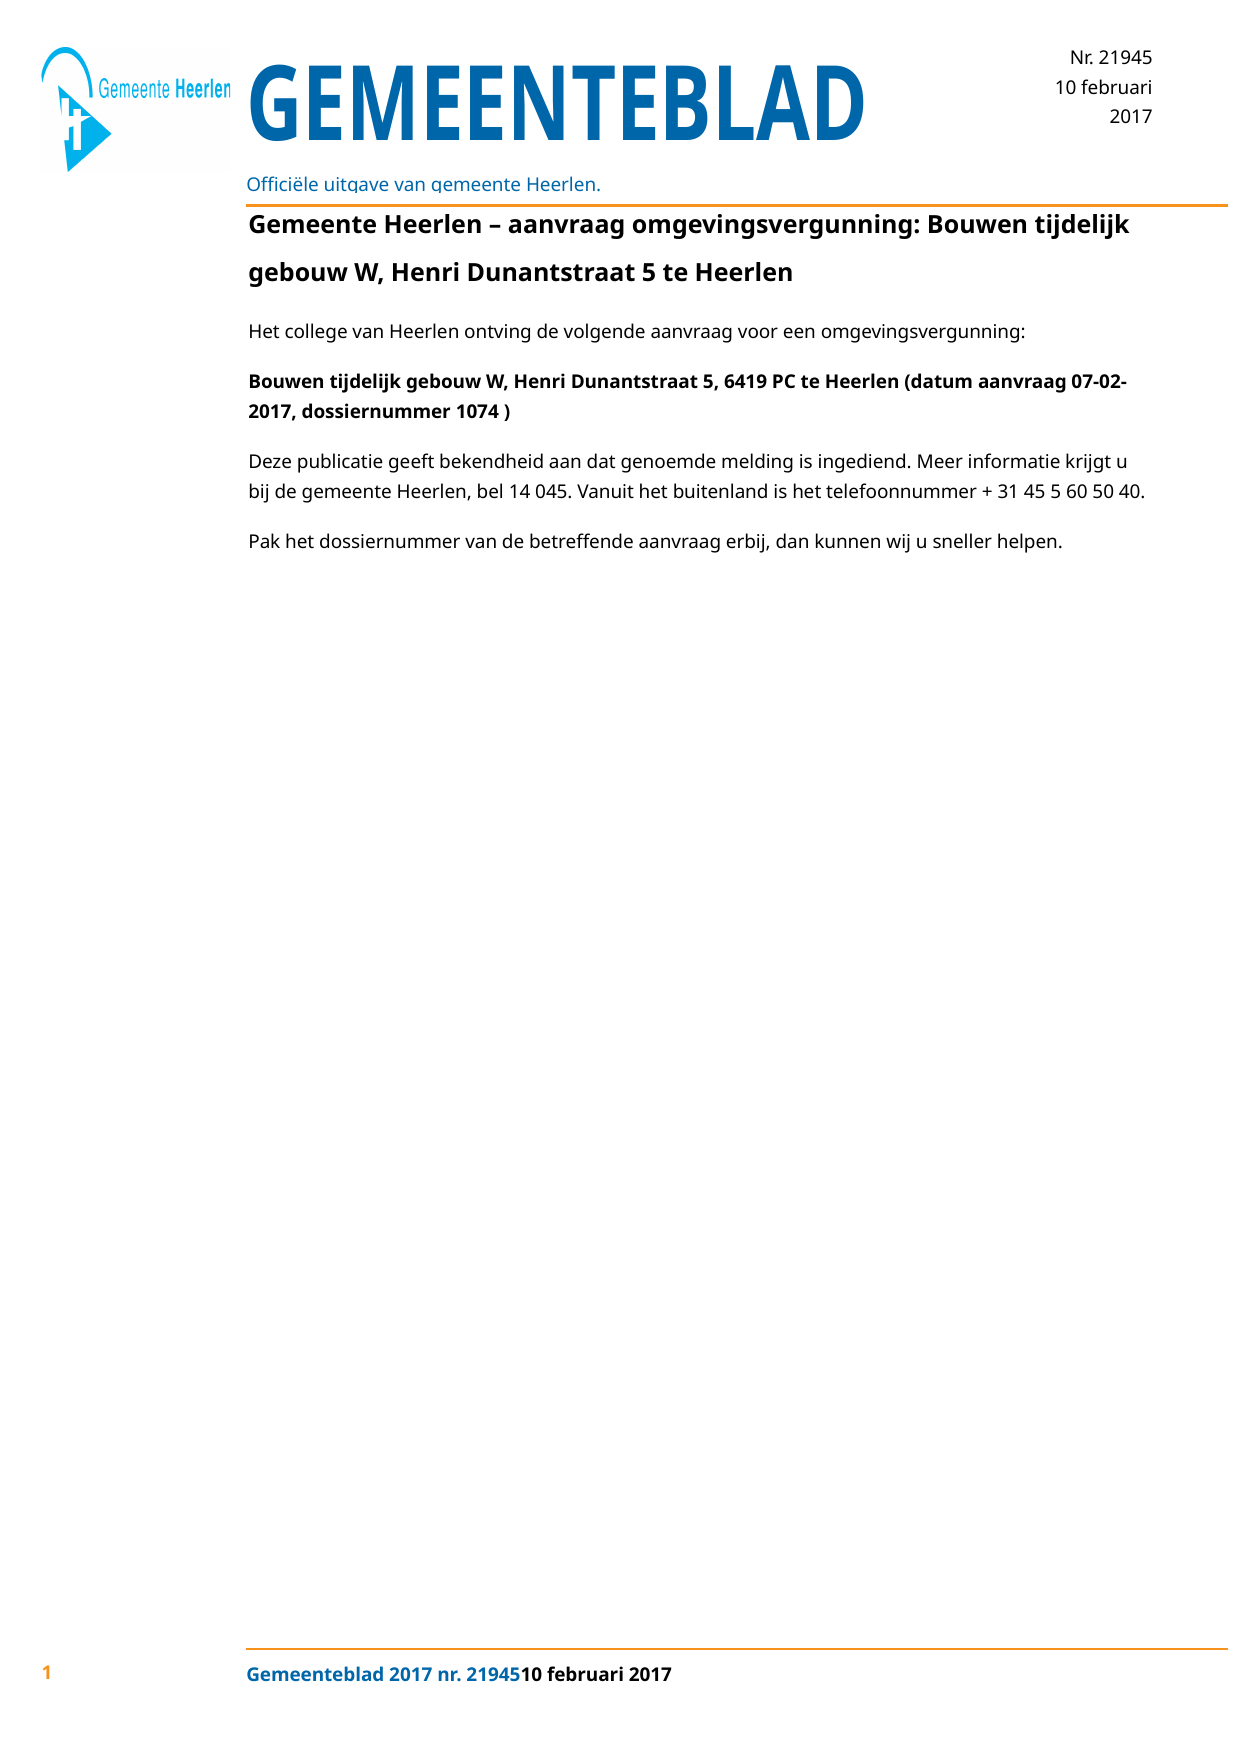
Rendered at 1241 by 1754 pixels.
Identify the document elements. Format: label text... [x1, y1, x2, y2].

text Deze publicatie geeft bekendheid aan dat genoemde melding is ingediend. Meer informatie krijgt u bij de gemeente Heerlen, bel 14 045. Vanuit het buitenland is het telefoonnummer + 31 45 5 60 50 40. [248, 448, 1152, 504]
picture [41, 47, 58, 70]
picture [41, 47, 231, 172]
text Het college van Heerlen ontving de volgende aanvraag voor een omgevingsvergunning: [248, 318, 1152, 344]
text Gemeente Heerlen – aanvraag omgevingsvergunning: Bouwen tijdelijk gebouw W, Henri Dunantstraat 5 te Heerlen [248, 207, 1152, 288]
text Bouwen tijdelijk gebouw W, Henri Dunantstraat 5, 6419 PC te Heerlen (datum aanvraag 07-02-2017, dossiernummer 1074 ) [248, 368, 1152, 424]
text Pak het dossiernummer van de betreffende aanvraag erbij, dan kunnen wij u sneller helpen. [248, 528, 1152, 554]
